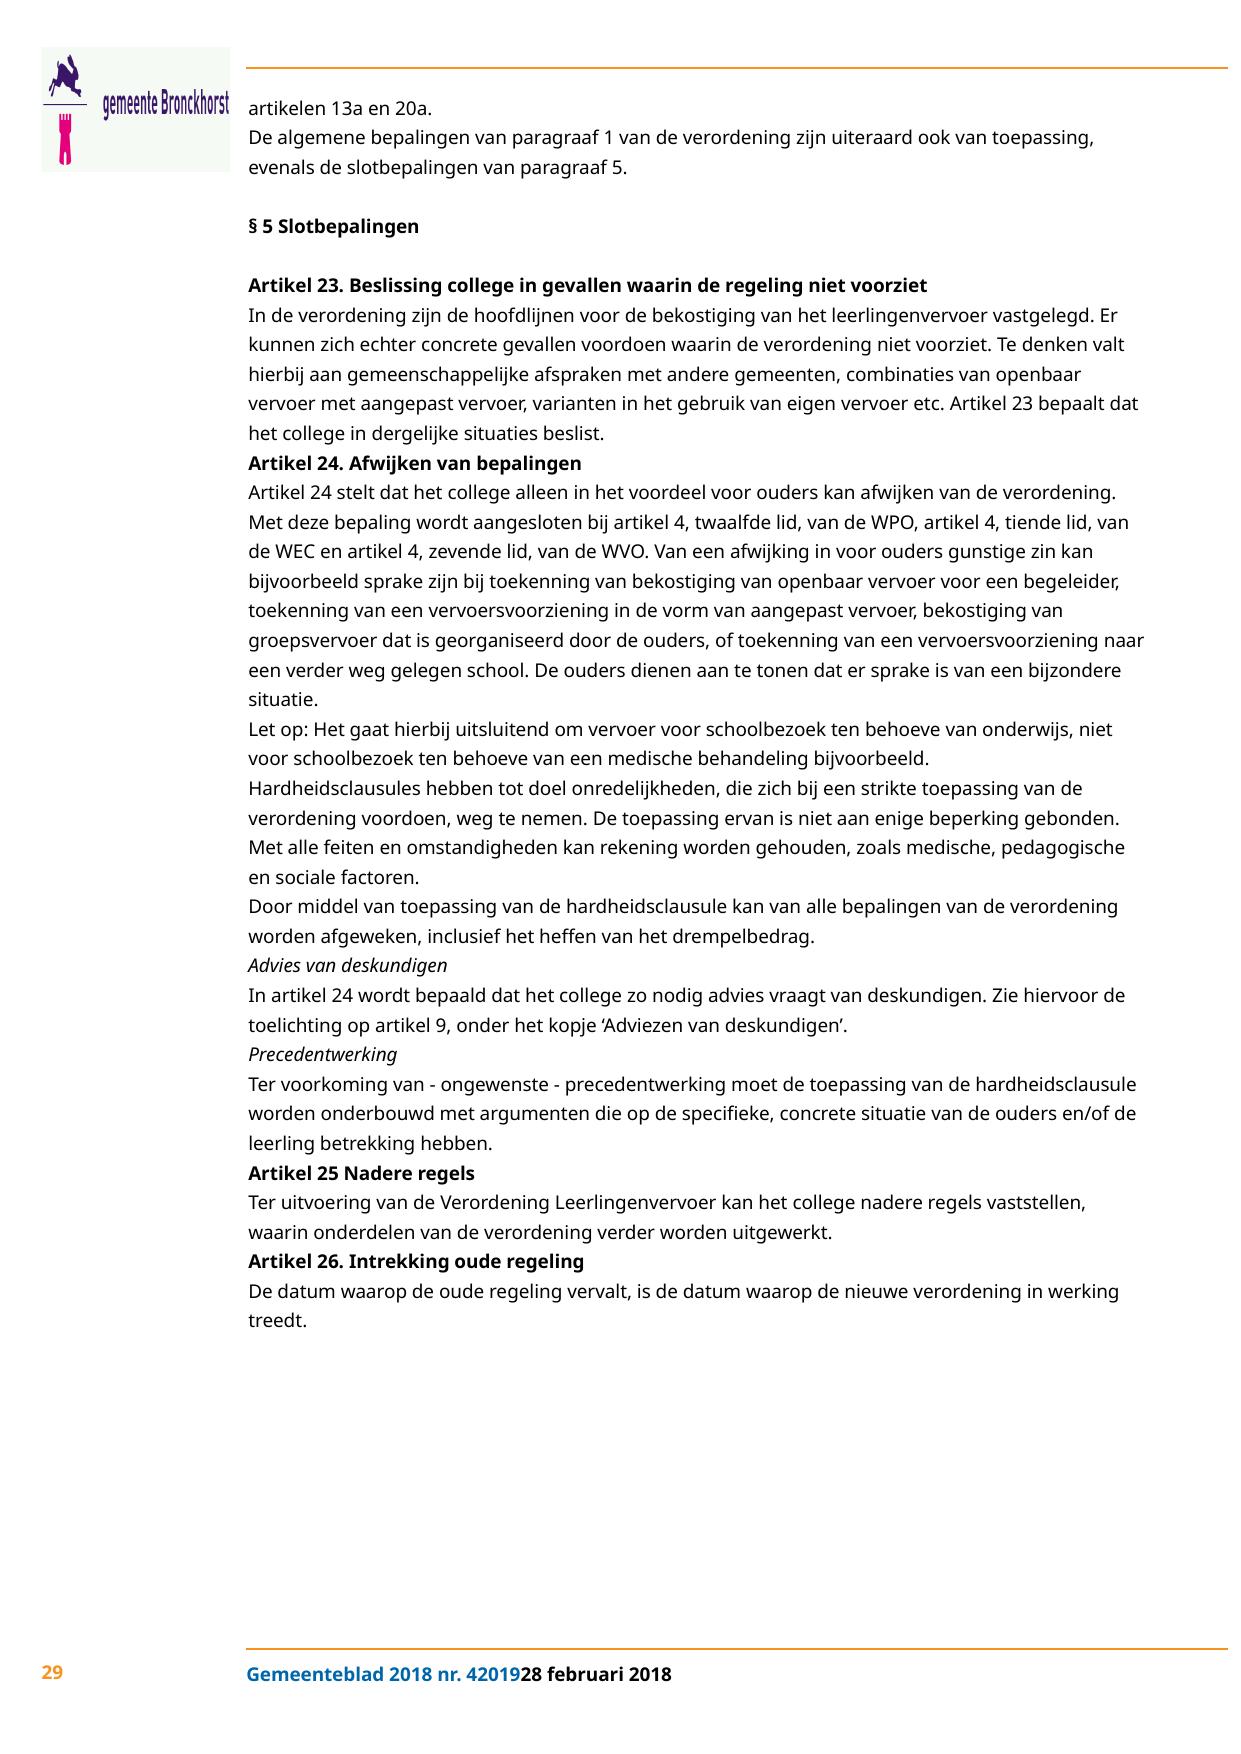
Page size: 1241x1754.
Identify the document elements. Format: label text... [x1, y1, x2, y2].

text In de verordening zijn de hoofdlijnen voor de bekostiging van het leerlingenvervoer vastgelegd. Er kunnen zich echter concrete gevallen voordoen waarin de verordening niet voorziet. Te denken valt hierbij aan gemeenschappelijke afspraken met andere gemeenten, combinaties van openbaar vervoer met aangepast vervoer, varianten in het gebruik van eigen vervoer etc. Artikel 23 bepaalt dat het college in dergelijke situaties beslist. [248, 302, 1152, 446]
text Ter voorkoming van - ongewenste - precedentwerking moet de toepassing van de hardheidsclausule worden onderbouwd met argumenten die op de specifieke, concrete situatie van de ouders en/of de leerling betrekking hebben. [248, 1071, 1152, 1156]
text Ter uitvoering van de Verordening Leerlingenvervoer kan het college nadere regels vaststellen, waarin onderdelen van de verordening verder worden uitgewerkt. [248, 1189, 1152, 1245]
text Artikel 24. Afwijken van bepalingen [248, 450, 1152, 476]
text § 5 Slotbepalingen [248, 213, 1152, 239]
text Let op: Het gaat hierbij uitsluitend om vervoer voor schoolbezoek ten behoeve van onderwijs, niet voor schoolbezoek ten behoeve van een medische behandeling bijvoorbeeld. [248, 716, 1152, 771]
text Advies van deskundigen [248, 953, 1152, 978]
text artikelen 13a en 20a. [248, 95, 1152, 121]
text De algemene bepalingen van paragraaf 1 van de verordening zijn uiteraard ook van toepassing, evenals de slotbepalingen van paragraaf 5. [248, 124, 1152, 180]
text In artikel 24 wordt bepaald dat het college zo nodig advies vraagt van deskundigen. Zie hiervoor de toelichting op artikel 9, onder het kopje ‘Adviezen van deskundigen’. [248, 982, 1152, 1038]
text Hardheidsclausules hebben tot doel onredelijkheden, die zich bij een strikte toepassing van de verordening voordoen, weg te nemen. De toepassing ervan is niet aan enige beperking gebonden. Met alle feiten en omstandigheden kan rekening worden gehouden, zoals medische, pedagogische en sociale factoren. [248, 775, 1152, 890]
text Artikel 24 stelt dat het college alleen in het voordeel voor ouders kan afwijken van de verordening. Met deze bepaling wordt aangesloten bij artikel 4, twaalfde lid, van de WPO, artikel 4, tiende lid, van de WEC en artikel 4, zevende lid, van de WVO. Van een afwijking in voor ouders gunstige zin kan bijvoorbeeld sprake zijn bij toekenning van bekostiging van openbaar vervoer voor een begeleider, toekenning van een vervoersvoorziening in de vorm van aangepast vervoer, bekostiging van groepsvervoer dat is georganiseerd door de ouders, of toekenning van een vervoersvoorziening naar een verder weg gelegen school. De ouders dienen aan te tonen dat er sprake is van een bijzondere situatie. [248, 479, 1152, 712]
text De datum waarop de oude regeling vervalt, is de datum waarop de nieuwe verordening in werking treedt. [248, 1278, 1152, 1333]
text Door middel van toepassing van de hardheidsclausule kan van alle bepalingen van de verordening worden afgeweken, inclusief het heffen van het drempelbedrag. [248, 893, 1152, 949]
text Artikel 23. Beslissing college in gevallen waarin de regeling niet voorziet [248, 272, 1152, 298]
text Artikel 25 Nadere regels [248, 1160, 1152, 1186]
picture [41, 47, 231, 172]
text Artikel 26. Intrekking oude regeling [248, 1248, 1152, 1274]
text Precedentwerking [248, 1041, 1152, 1067]
